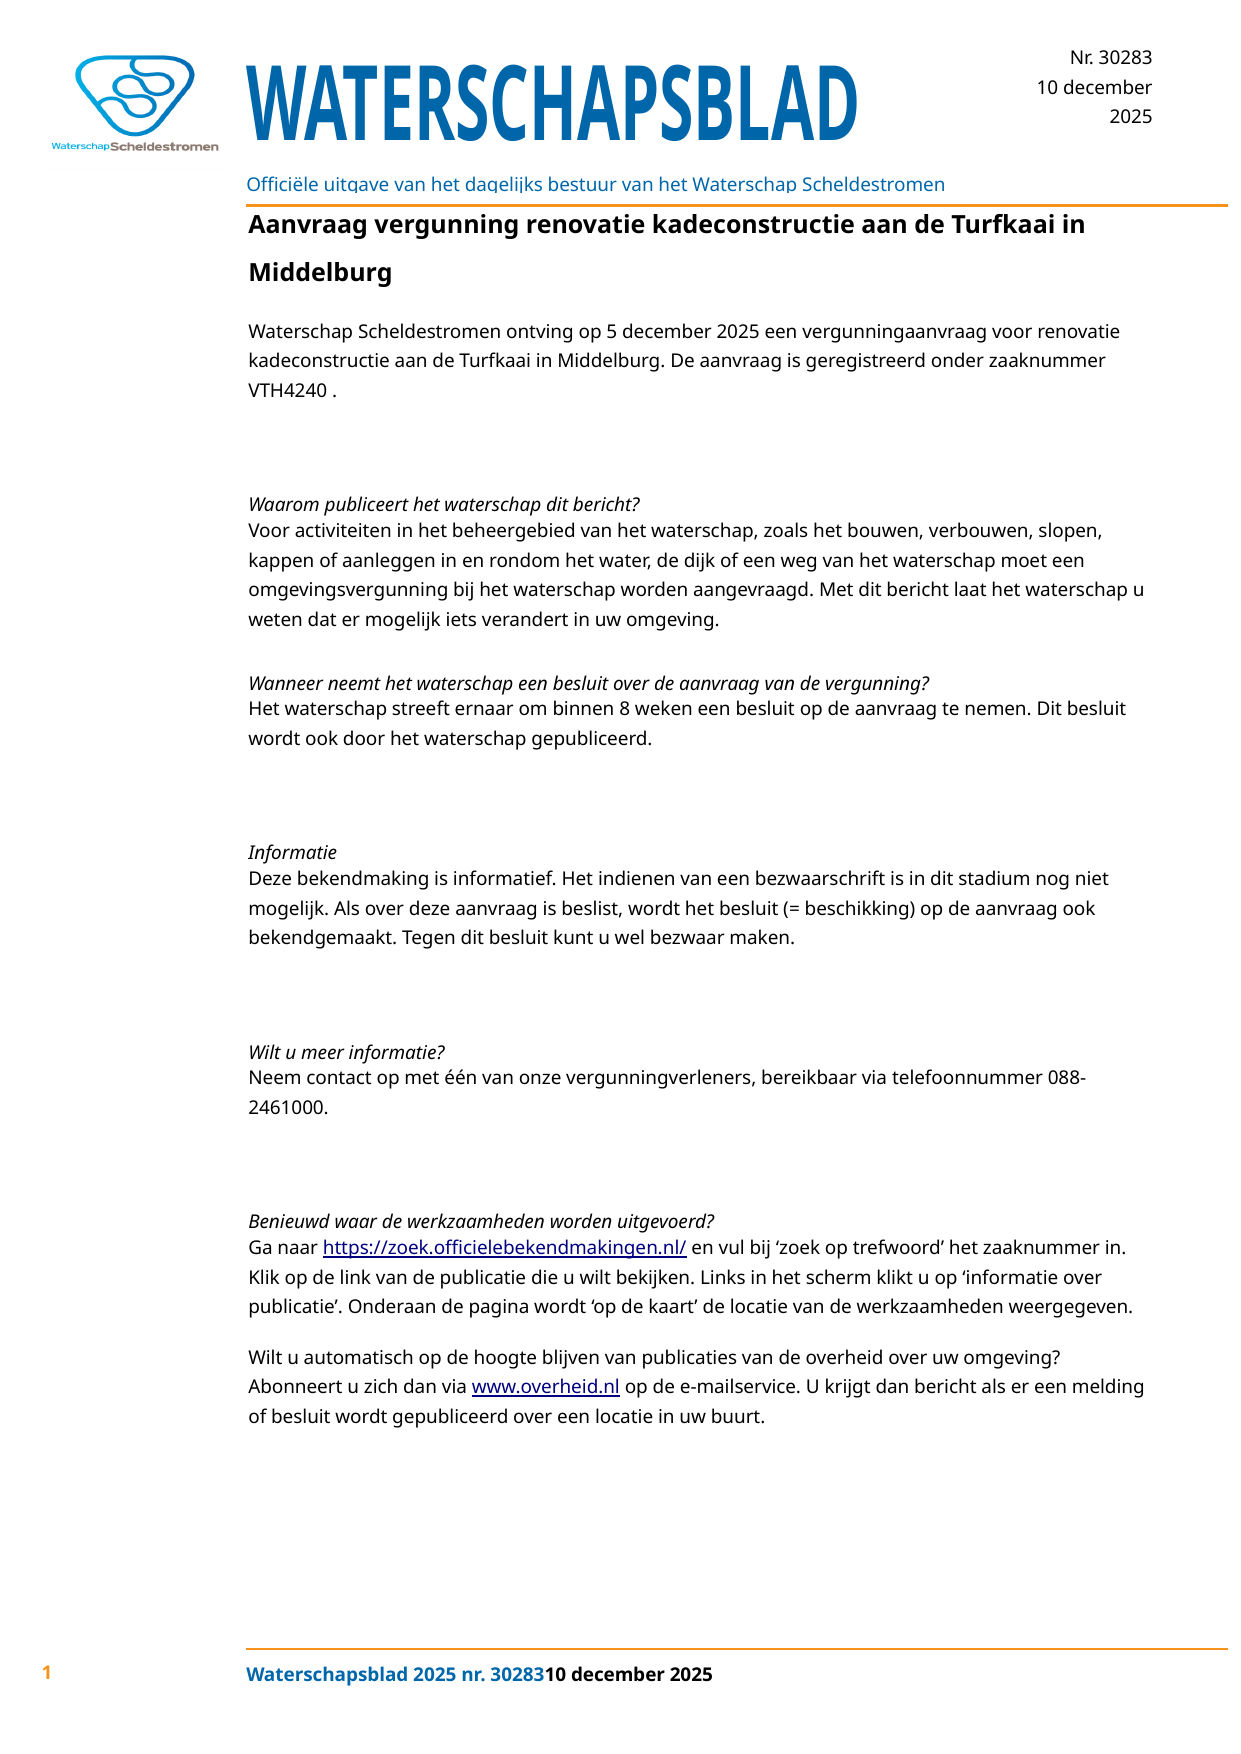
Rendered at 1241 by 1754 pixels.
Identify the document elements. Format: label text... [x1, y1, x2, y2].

text Wanneer neemt het waterschap een besluit over de aanvraag van de vergunning? [248, 670, 1152, 696]
picture [41, 47, 231, 172]
text Deze bekendmaking is informatief. Het indienen van een bezwaarschrift is in dit stadium nog niet mogelijk. Als over deze aanvraag is beslist, wordt het besluit (= beschikking) op de aanvraag ook bekendgemaakt. Tegen dit besluit kunt u wel bezwaar maken. [248, 865, 1152, 950]
text Waarom publiceert het waterschap dit bericht? [248, 491, 1152, 517]
text Neem contact op met één van onze vergunningverleners, bereikbaar via telefoonnummer 088-2461000. [248, 1064, 1152, 1120]
text Wilt u automatisch op de hoogte blijven van publicaties van de overheid over uw omgeving? Abonneert u zich dan via www.overheid.nl op de e-mailservice. U krijgt dan bericht als er een melding of besluit wordt gepubliceerd over een locatie in uw buurt. [248, 1344, 1152, 1429]
text Aanvraag vergunning renovatie kadeconstructie aan de Turfkaai in Middelburg [248, 207, 1152, 288]
text Wilt u meer informatie? [248, 1039, 1152, 1064]
text Waterschap Scheldestromen ontving op 5 december 2025 een vergunningaanvraag voor renovatie kadeconstructie aan de Turfkaai in Middelburg. De aanvraag is geregistreerd onder zaaknummer VTH4240 . [248, 318, 1152, 403]
text Informatie [248, 839, 1152, 865]
text Benieuwd waar de werkzaamheden worden uitgevoerd? [248, 1208, 1152, 1234]
text Voor activiteiten in het beheergebied van het waterschap, zoals het bouwen, verbouwen, slopen, kappen of aanleggen in en rondom het water, de dijk of een weg van het waterschap moet een omgevingsvergunning bij het waterschap worden aangevraagd. Met dit bericht laat het waterschap u weten dat er mogelijk iets verandert in uw omgeving. [248, 517, 1152, 632]
text Het waterschap streeft ernaar om binnen 8 weken een besluit op de aanvraag te nemen. Dit besluit wordt ook door het waterschap gepubliceerd. [248, 696, 1152, 751]
text Ga naar https://zoek.officielebekendmakingen.nl/ en vul bij ‘zoek op trefwoord’ het zaaknummer in. Klik op de link van de publicatie die u wilt bekijken. Links in het scherm klikt u op ‘informatie over publicatie’. Onderaan de pagina wordt ‘op de kaart’ de locatie van de werkzaamheden weergegeven. [248, 1234, 1152, 1319]
